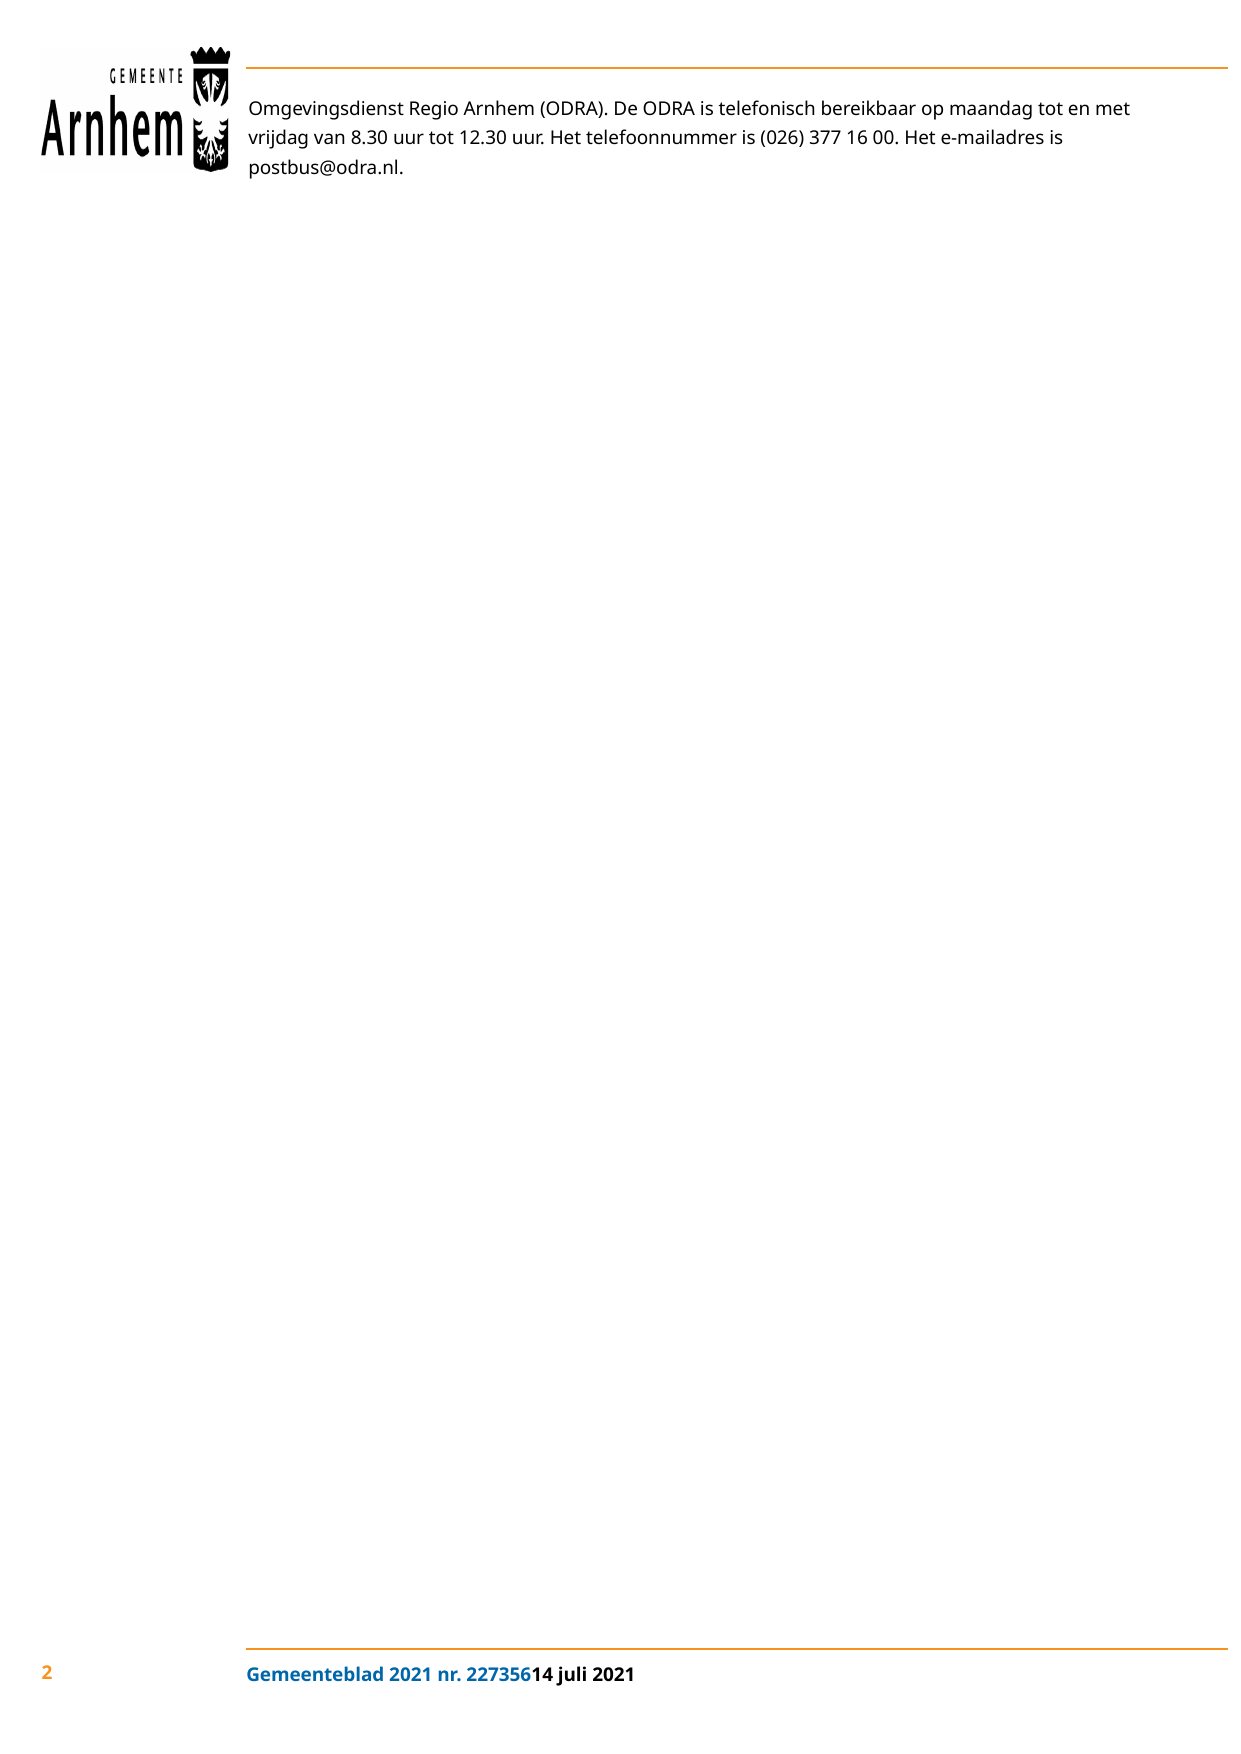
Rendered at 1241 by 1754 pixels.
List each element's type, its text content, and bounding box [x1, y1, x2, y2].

text Omgevingsdienst Regio Arnhem (ODRA). De ODRA is telefonisch bereikbaar op maandag tot en met vrijdag van 8.30 uur tot 12.30 uur. Het telefoonnummer is (026) 377 16 00. Het e-mailadres is postbus@odra.nl. [248, 95, 1152, 180]
picture [41, 47, 231, 172]
